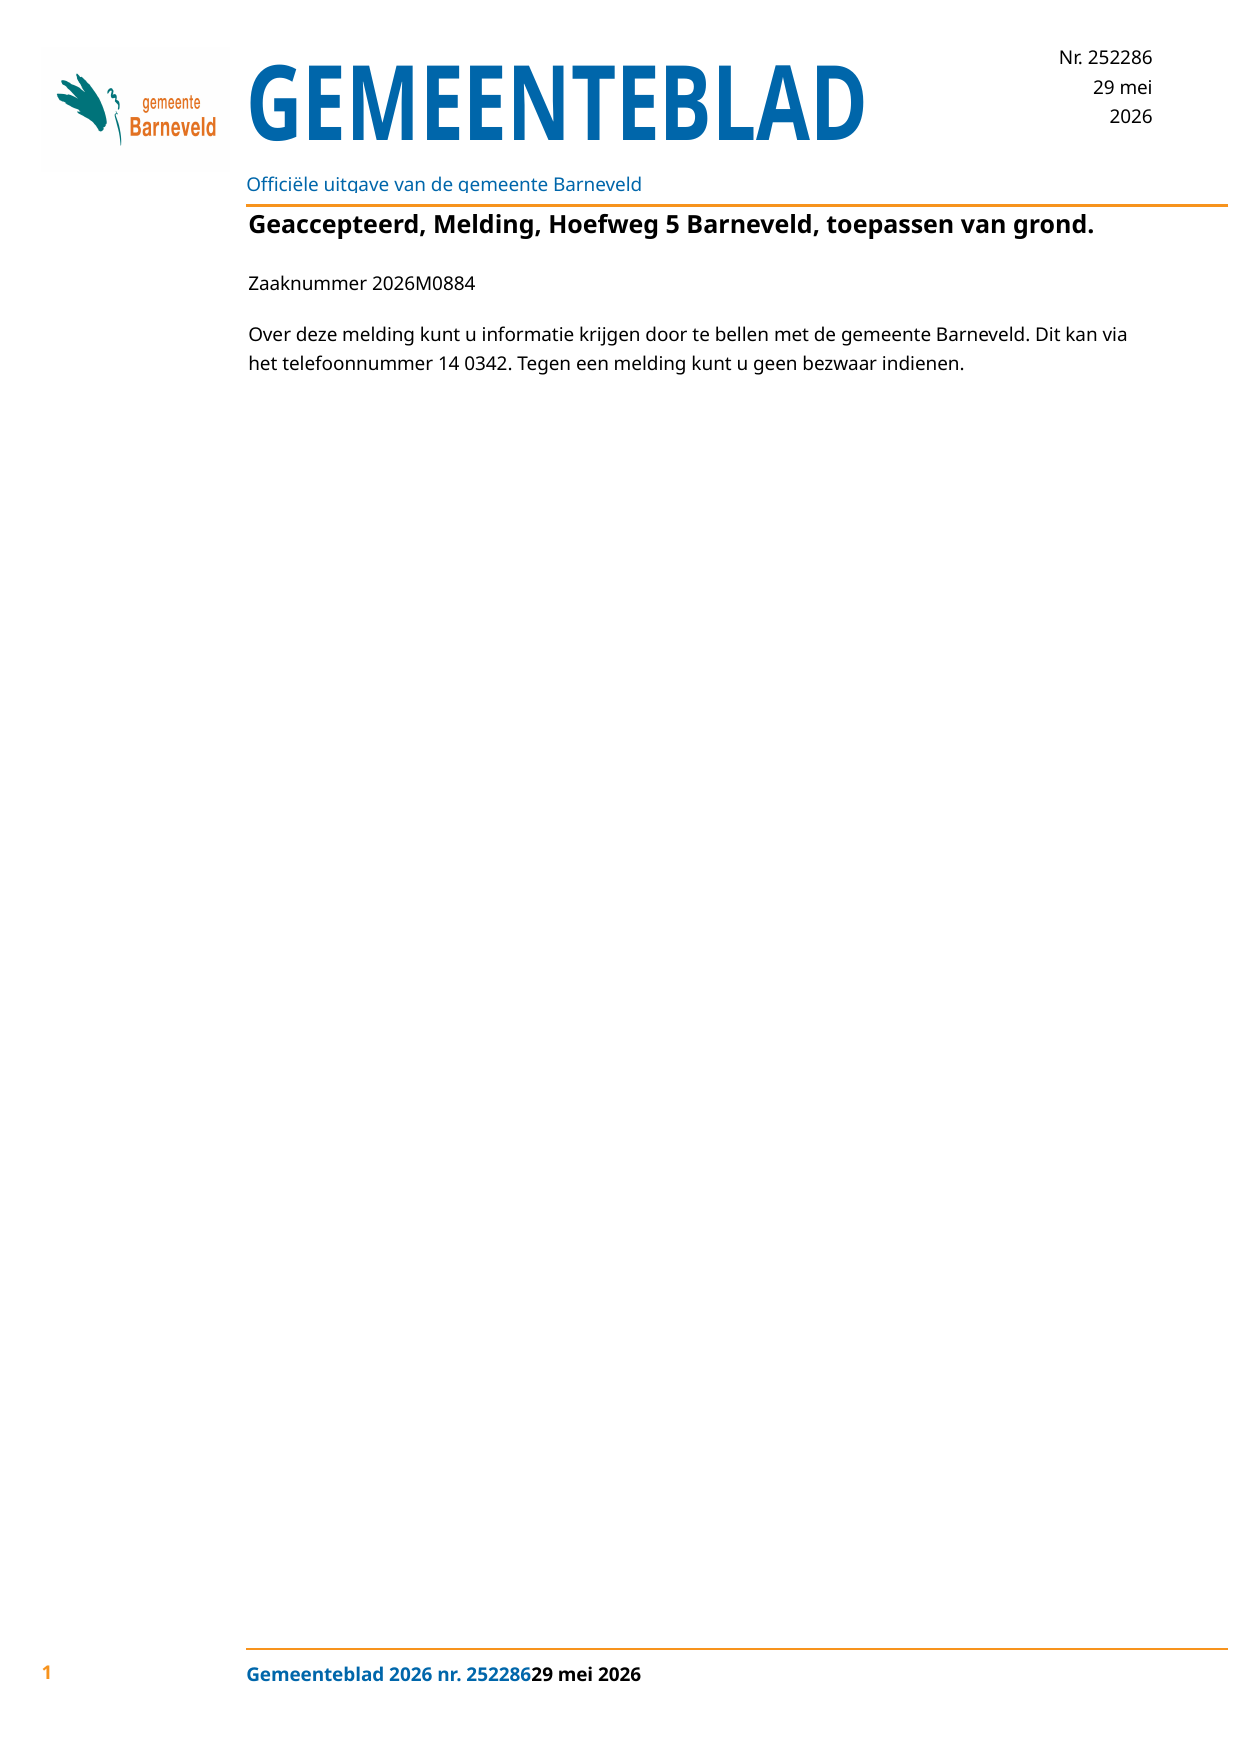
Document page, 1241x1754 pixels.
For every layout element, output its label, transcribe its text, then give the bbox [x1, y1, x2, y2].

text Geaccepteerd, Melding, Hoefweg 5 Barneveld, toepassen van grond. [248, 207, 1152, 241]
text Zaaknummer 2026M0884 [248, 270, 1152, 296]
text Over deze melding kunt u informatie krijgen door te bellen met de gemeente Barneveld. Dit kan via het telefoonnummer 14 0342. Tegen een melding kunt u geen bezwaar indienen. [248, 321, 1152, 376]
picture [41, 47, 231, 172]
